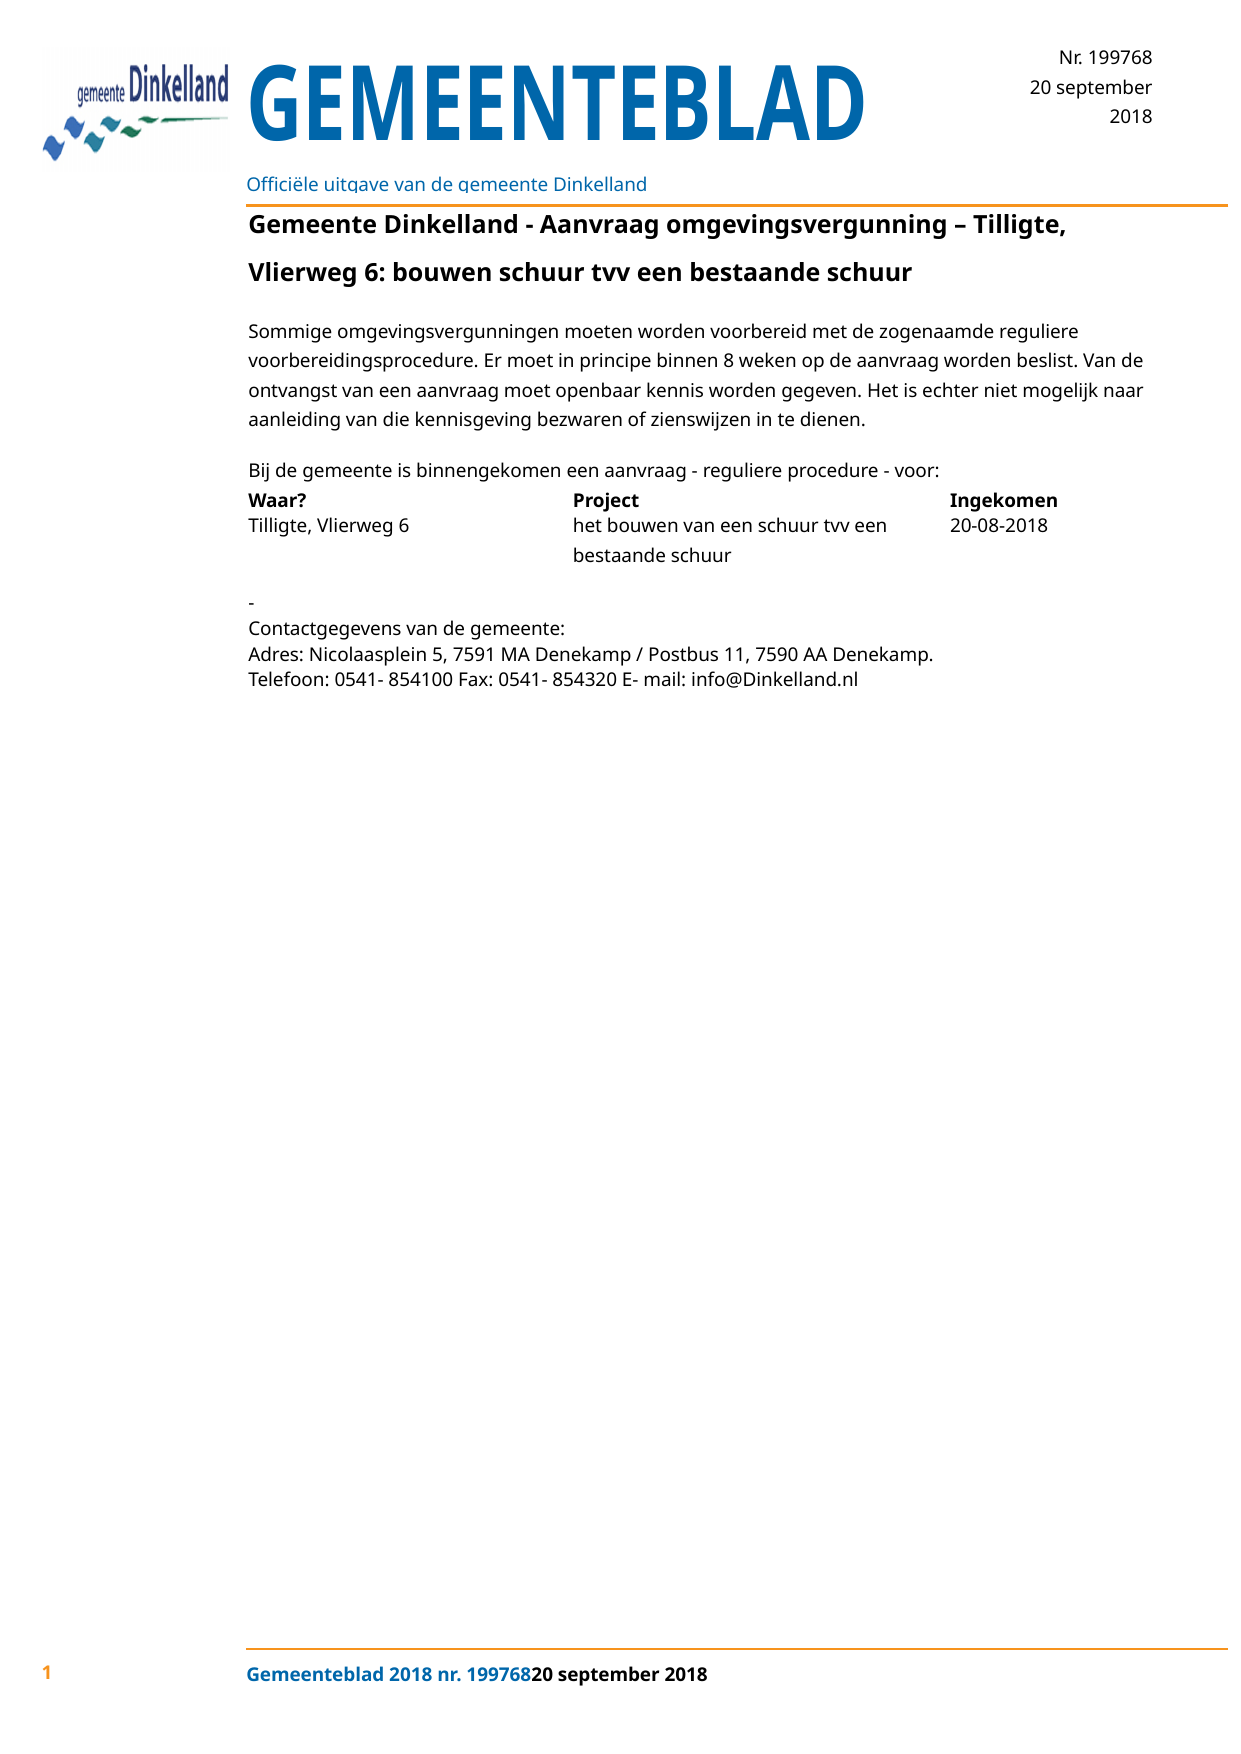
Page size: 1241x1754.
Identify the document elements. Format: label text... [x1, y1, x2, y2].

table_header Project [573, 487, 950, 512]
table_header Ingekomen [950, 487, 1152, 512]
table_header Waar? [248, 487, 573, 512]
text Contactgegevens van de gemeente: [248, 615, 1152, 641]
text Bij de gemeente is binnengekomen een aanvraag - reguliere procedure - voor: [248, 457, 1152, 483]
text - [248, 589, 1152, 615]
text Sommige omgevingsvergunningen moeten worden voorbereid met de zogenaamde reguliere voorbereidingsprocedure. Er moet in principe binnen 8 weken op de aanvraag worden beslist. Van de ontvangst van een aanvraag moet openbaar kennis worden gegeven. Het is echter niet mogelijk naar aanleiding van die kennisgeving bezwaren of zienswijzen in te dienen. [248, 318, 1152, 432]
text Gemeente Dinkelland - Aanvraag omgevingsvergunning – Tilligte, Vlierweg 6: bouwen schuur tvv een bestaande schuur [248, 207, 1152, 288]
picture [41, 47, 231, 172]
text Adres: Nicolaasplein 5, 7591 MA Denekamp / Postbus 11, 7590 AA Denekamp. [248, 641, 1152, 666]
table_cell Tilligte, Vlierweg 6 [248, 513, 573, 568]
text Telefoon: 0541- 854100 Fax: 0541- 854320 E- mail: info@Dinkelland.nl [248, 666, 1152, 692]
table_cell het bouwen van een schuur tvv een bestaande schuur [573, 513, 950, 568]
table_cell 20-08-2018 [950, 513, 1152, 568]
